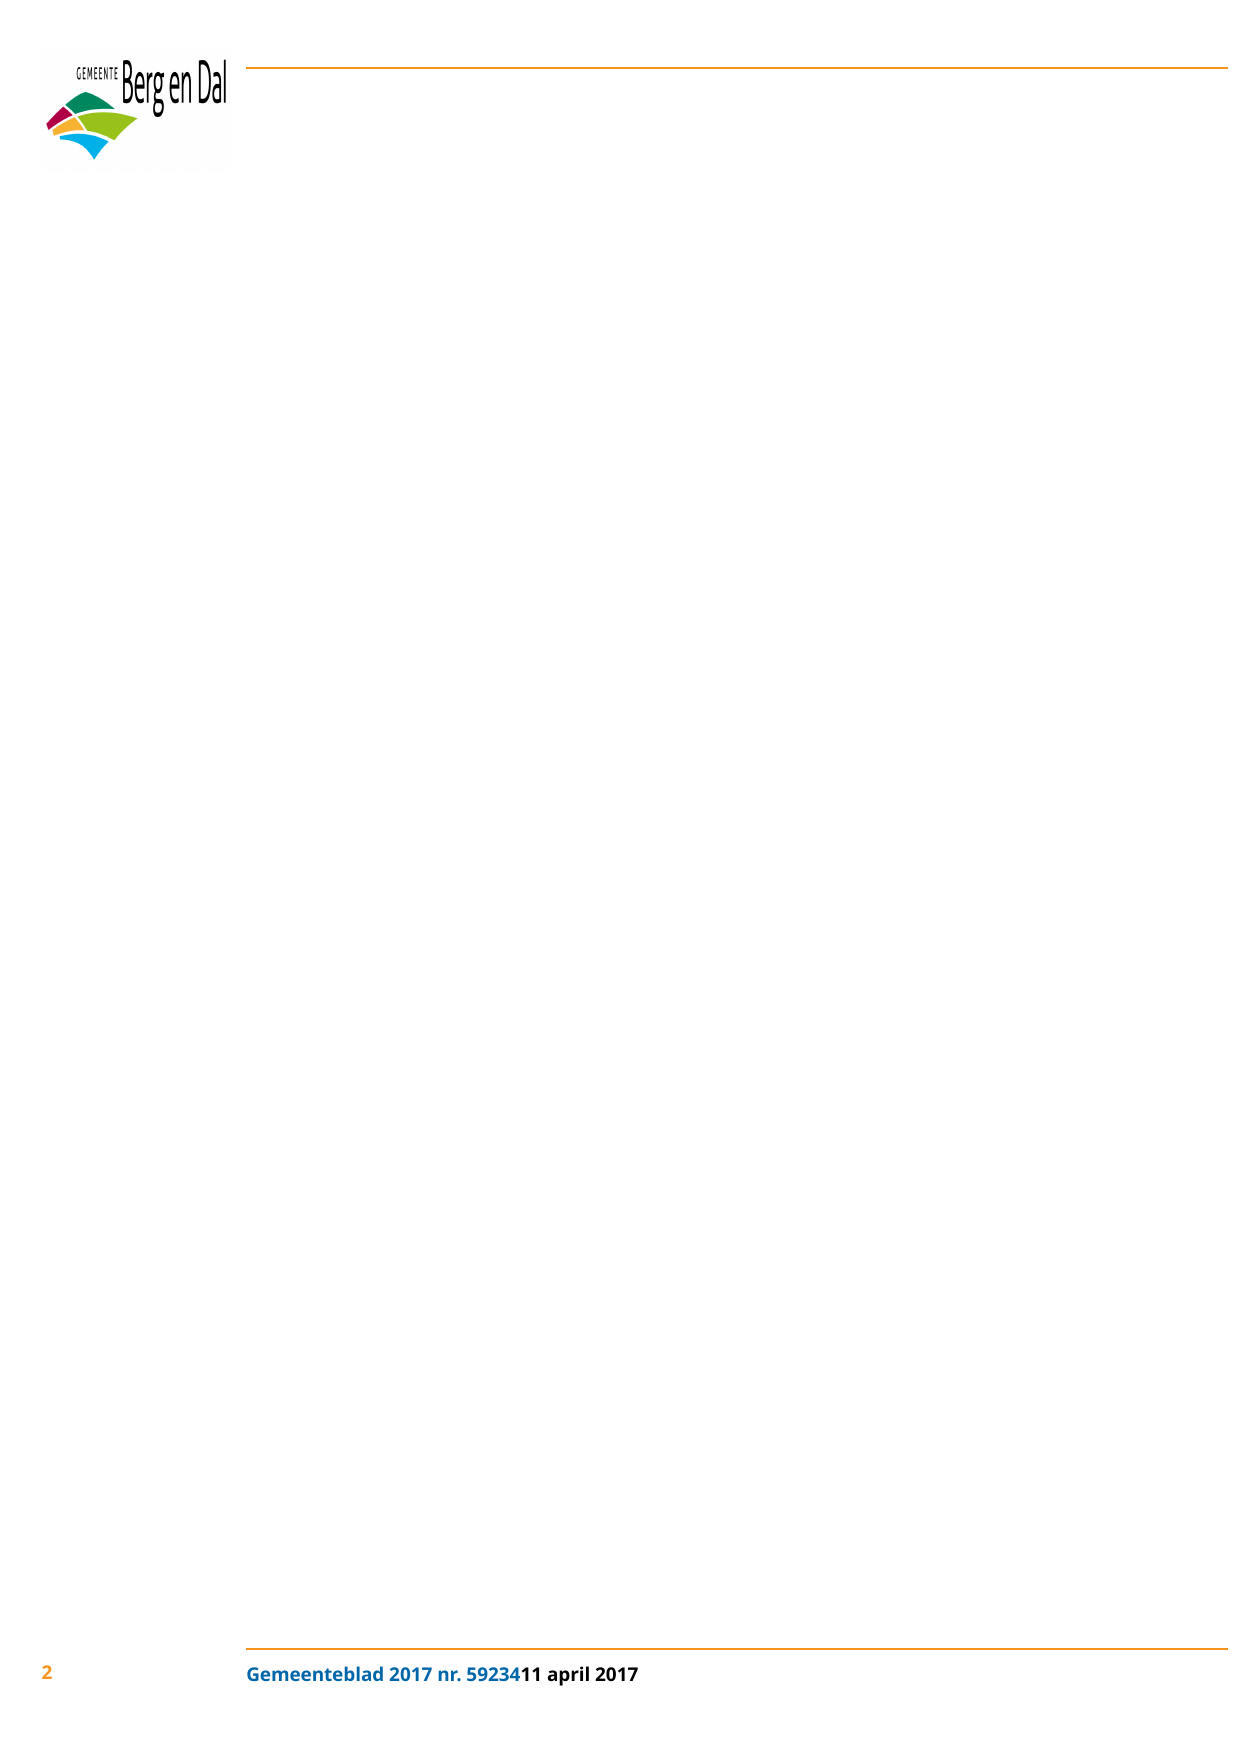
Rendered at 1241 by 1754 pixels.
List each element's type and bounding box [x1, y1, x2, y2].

picture [41, 47, 231, 172]
